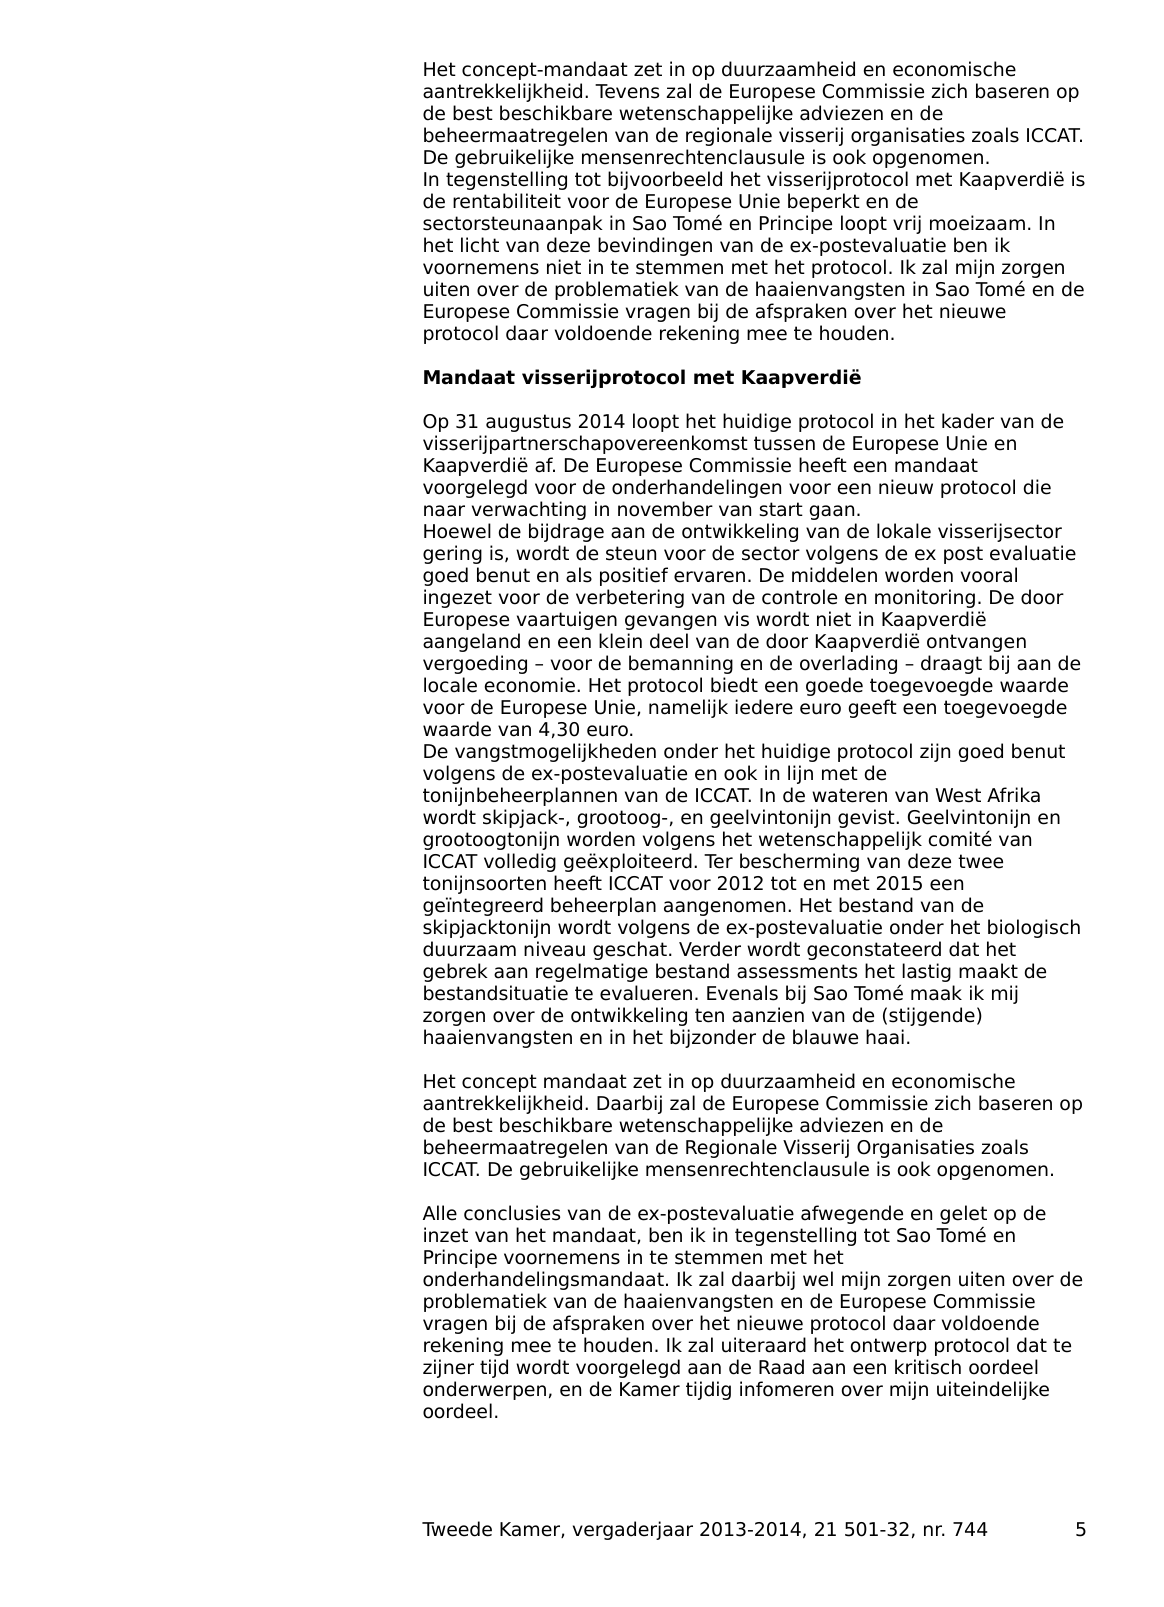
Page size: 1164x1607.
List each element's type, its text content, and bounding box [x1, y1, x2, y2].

text Op 31 augustus 2014 loopt het huidige protocol in het kader van de visserijpartnerschapovereenkomst tussen de Europese Unie en Kaapverdië af. De Europese Commissie heeft een mandaat voorgelegd voor de onderhandelingen voor een nieuw protocol die naar verwachting in november van start gaan. [422, 411, 1087, 521]
subtitle Mandaat visserijprotocol met Kaapverdië [422, 367, 1087, 389]
text Hoewel de bijdrage aan de ontwikkeling van de lokale visserijsector gering is, wordt de steun voor de sector volgens de ex post evaluatie goed benut en als positief ervaren. De middelen worden vooral ingezet voor de verbetering van de controle en monitoring. De door Europese vaartuigen gevangen vis wordt niet in Kaapverdië aangeland en een klein deel van de door Kaapverdië ontvangen vergoeding – voor de bemanning en de overlading – draagt bij aan de locale economie. Het protocol biedt een goede toegevoegde waarde voor de Europese Unie, namelijk iedere euro geeft een toegevoegde waarde van 4,30 euro. [422, 521, 1087, 741]
text Het concept mandaat zet in op duurzaamheid en economische aantrekkelijkheid. Daarbij zal de Europese Commissie zich baseren op de best beschikbare wetenschappelijke adviezen en de beheermaatregelen van de Regionale Visserij Organisaties zoals ICCAT. De gebruikelijke mensenrechtenclausule is ook opgenomen. [422, 1071, 1087, 1181]
text Alle conclusies van de ex-postevaluatie afwegende en gelet op de inzet van het mandaat, ben ik in tegenstelling tot Sao Tomé en Principe voornemens in te stemmen met het onderhandelingsmandaat. Ik zal daarbij wel mijn zorgen uiten over de problematiek van de haaienvangsten en de Europese Commissie vragen bij de afspraken over het nieuwe protocol daar voldoende rekening mee te houden. Ik zal uiteraard het ontwerp protocol dat te zijner tijd wordt voorgelegd aan de Raad aan een kritisch oordeel onderwerpen, en de Kamer tijdig infomeren over mijn uiteindelijke oordeel. [422, 1203, 1087, 1423]
text In tegenstelling tot bijvoorbeeld het visserijprotocol met Kaapverdië is de rentabiliteit voor de Europese Unie beperkt en de sectorsteunaanpak in Sao Tomé en Principe loopt vrij moeizaam. In het licht van deze bevindingen van de ex-postevaluatie ben ik voornemens niet in te stemmen met het protocol. Ik zal mijn zorgen uiten over de problematiek van de haaienvangsten in Sao Tomé en de Europese Commissie vragen bij de afspraken over het nieuwe protocol daar voldoende rekening mee te houden. [422, 169, 1087, 345]
text De vangstmogelijkheden onder het huidige protocol zijn goed benut volgens de ex-postevaluatie en ook in lijn met de tonijnbeheerplannen van de ICCAT. In de wateren van West Afrika wordt skipjack-, grootoog-, en geelvintonijn gevist. Geelvintonijn en grootoogtonijn worden volgens het wetenschappelijk comité van ICCAT volledig geëxploiteerd. Ter bescherming van deze twee tonijnsoorten heeft ICCAT voor 2012 tot en met 2015 een geïntegreerd beheerplan aangenomen. Het bestand van de skipjacktonijn wordt volgens de ex-postevaluatie onder het biologisch duurzaam niveau geschat. Verder wordt geconstateerd dat het gebrek aan regelmatige bestand assessments het lastig maakt de bestandsituatie te evalueren. Evenals bij Sao Tomé maak ik mij zorgen over de ontwikkeling ten aanzien van de (stijgende) haaienvangsten en in het bijzonder de blauwe haai. [422, 741, 1087, 1048]
text Het concept-mandaat zet in op duurzaamheid en economische aantrekkelijkheid. Tevens zal de Europese Commissie zich baseren op de best beschikbare wetenschappelijke adviezen en de beheermaatregelen van de regionale visserij organisaties zoals ICCAT. De gebruikelijke mensenrechtenclausule is ook opgenomen. [422, 59, 1087, 169]
